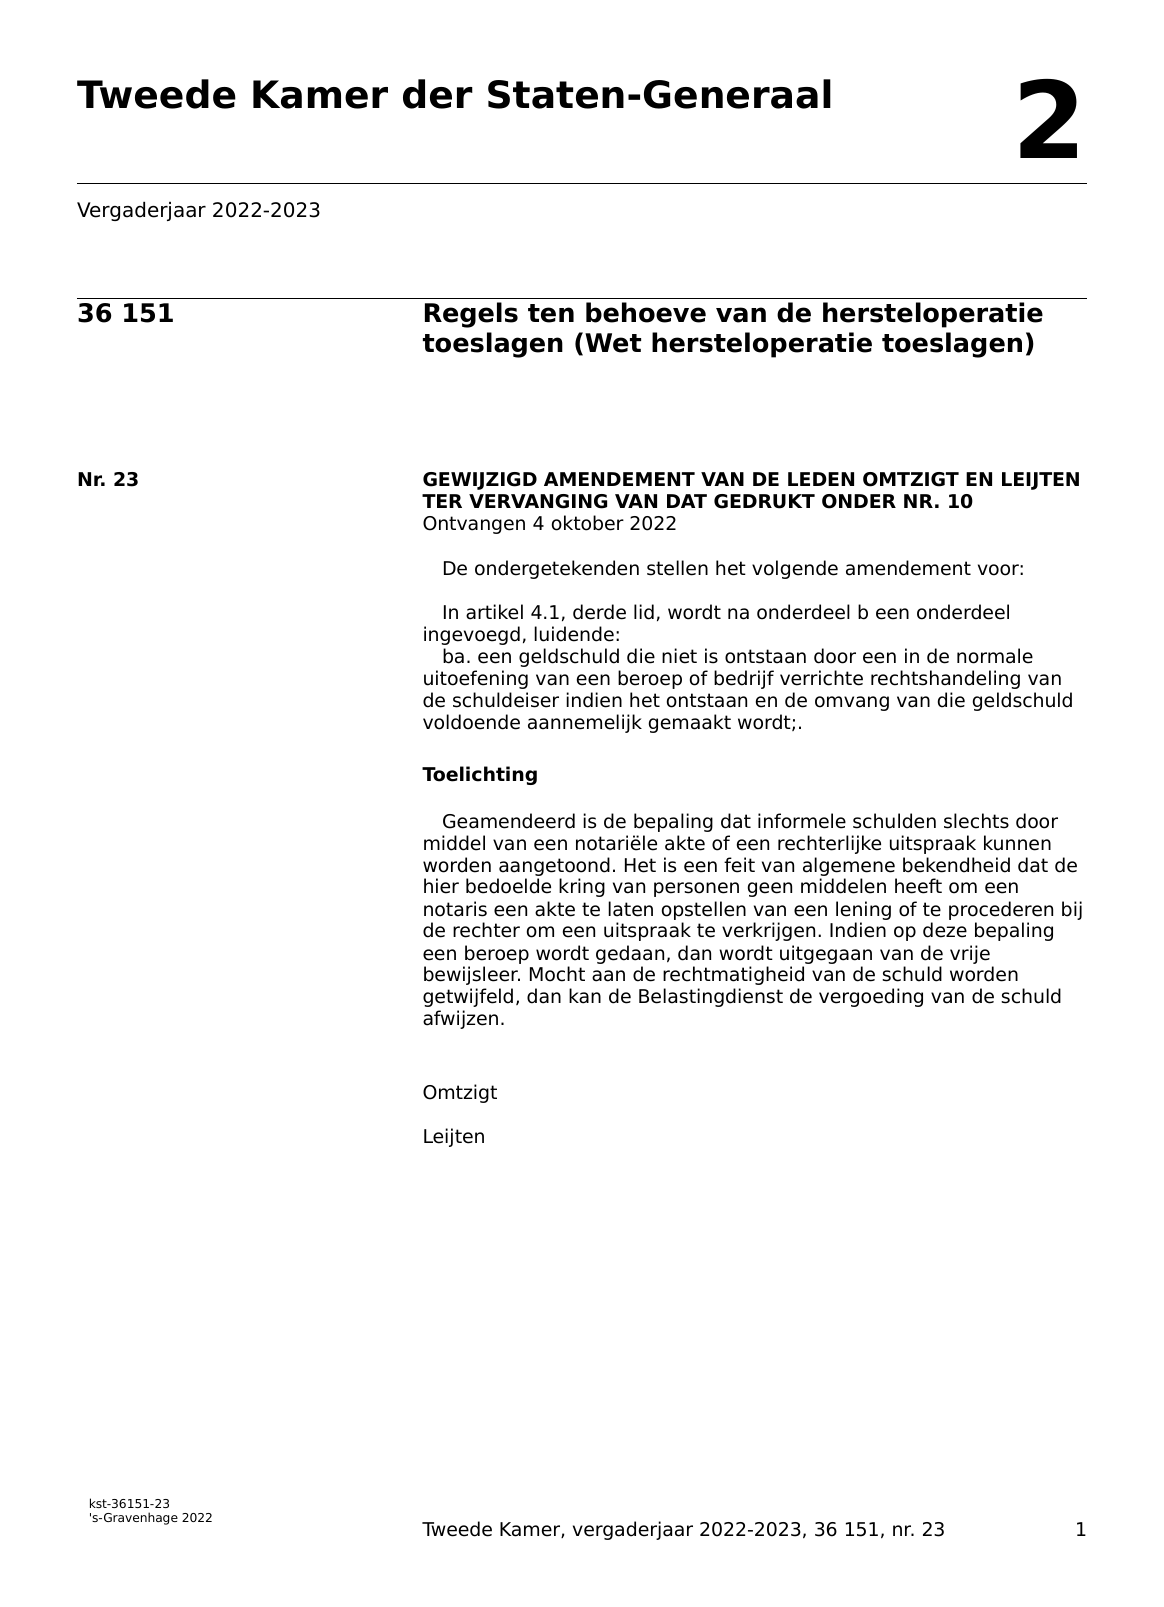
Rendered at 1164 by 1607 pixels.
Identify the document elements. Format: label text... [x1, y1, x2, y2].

text kst-36151-23 [88, 1497, 323, 1511]
text Geamendeerd is de bepaling dat informele schulden slechts door middel van een notariële akte of een rechterlijke uitspraak kunnen worden aangetoond. Het is een feit van algemene bekendheid dat de hier bedoelde kring van personen geen middelen heeft om een notaris een akte te laten opstellen van een lening of te procederen bij de rechter om een uitspraak te verkrijgen. Indien op deze bepaling een beroep wordt gedaan, dan wordt uitgegaan van de vrije bewijsleer. Mocht aan de rechtmatigheid van de schuld worden getwijfeld, dan kan de Belastingdienst de vergoeding van de schuld afwijzen. [422, 811, 1087, 1030]
text Ontvangen 4 oktober 2022 [422, 513, 1087, 535]
text 's-Gravenhage 2022 [88, 1511, 323, 1525]
text Omtzigt Leijten [422, 1060, 1087, 1148]
table_header 2 [886, 59, 1087, 183]
subtitle 36 151 Regels ten behoeve van de hersteloperatie toeslagen (Wet hersteloperatie toeslagen) [77, 299, 1087, 358]
text De ondergetekenden stellen het volgende amendement voor: [422, 557, 1087, 579]
table_cell Vergaderjaar 2022-2023 [77, 184, 1087, 298]
text ba. een geldschuld die niet is ontstaan door een in de normale uitoefening van een beroep of bedrijf verrichte rechtshandeling van de schuldeiser indien het ontstaan en de omvang van die geldschuld voldoende aannemelijk gemaakt wordt;. [422, 646, 1087, 733]
subtitle Toelichting [422, 763, 1087, 786]
table_header Tweede Kamer der Staten-Generaal [77, 59, 886, 183]
subtitle Nr. 23 GEWIJZIGD AMENDEMENT VAN DE LEDEN OMTZIGT EN LEIJTEN TER VERVANGING VAN DAT GEDRUKT ONDER NR. 10 [77, 469, 1087, 513]
text In artikel 4.1, derde lid, wordt na onderdeel b een onderdeel ingevoegd, luidende: [422, 602, 1087, 646]
